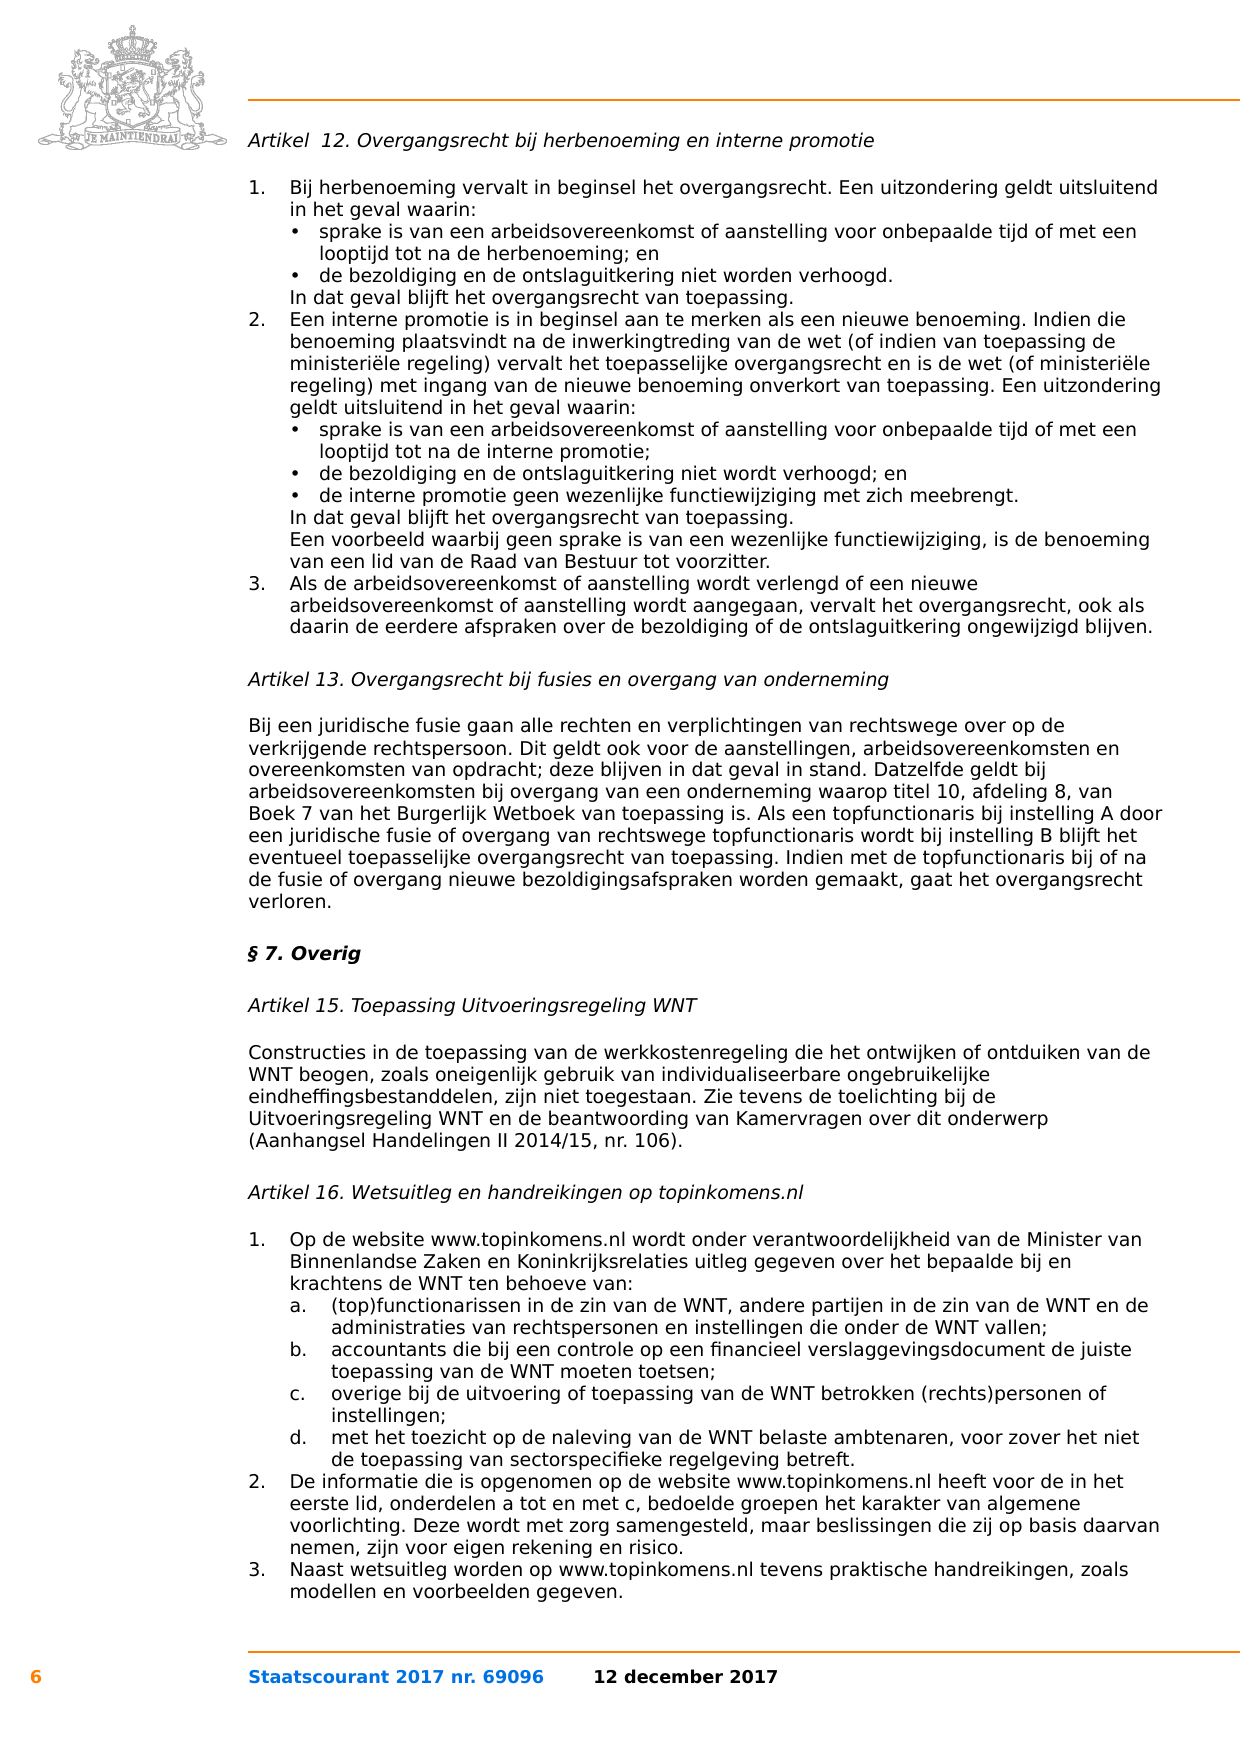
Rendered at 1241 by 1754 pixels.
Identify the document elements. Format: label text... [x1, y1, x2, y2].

text Constructies in de toepassing van de werkkostenregeling die het ontwijken of ontduiken van de WNT beogen, zoals oneigenlijk gebruik van individualiseerbare ongebruikelijke eindheffingsbestanddelen, zijn niet toegestaan. Zie tevens de toelichting bij de Uitvoeringsregeling WNT en de beantwoording van Kamervragen over dit onderwerp (Aanhangsel Handelingen II 2014/15, nr. 106). [248, 1042, 1163, 1152]
subtitle Artikel 12. Overgangsrecht bij herbenoeming en interne promotie [248, 130, 1163, 152]
subtitle Artikel 16. Wetsuitleg en handreikingen op topinkomens.nl [248, 1182, 1163, 1204]
text Bij een juridische fusie gaan alle rechten en verplichtingen van rechtswege over op de verkrijgende rechtspersoon. Dit geldt ook voor de aanstellingen, arbeidsovereenkomsten en overeenkomsten van opdracht; deze blijven in dat geval in stand. Datzelfde geldt bij arbeidsovereenkomsten bij overgang van een onderneming waarop titel 10, afdeling 8, van Boek 7 van het Burgerlijk Wetboek van toepassing is. Als een topfunctionaris bij instelling A door een juridische fusie of overgang van rechtswege topfunctionaris wordt bij instelling B blijft het eventueel toepasselijke overgangsrecht van toepassing. Indien met de topfunctionaris bij of na de fusie of overgang nieuwe bezoldigingsafspraken worden gemaakt, gaat het overgangsrecht verloren. [248, 715, 1163, 913]
text • de bezoldiging en de ontslaguitkering niet worden verhoogd. [289, 265, 1163, 287]
text • de interne promotie geen wezenlijke functiewijziging met zich meebrengt. [289, 484, 1163, 507]
text 1. Bij herbenoeming vervalt in beginsel het overgangsrecht. Een uitzondering geldt uitsluitend in het geval waarin: [248, 177, 1163, 221]
text b. accountants die bij een controle op een financieel verslaggevingsdocument de juiste toepassing van de WNT moeten toetsen; [289, 1339, 1163, 1383]
text c. overige bij de uitvoering of toepassing van de WNT betrokken (rechts)personen of instellingen; [289, 1383, 1163, 1427]
text Een voorbeeld waarbij geen sprake is van een wezenlijke functiewijziging, is de benoeming van een lid van de Raad van Bestuur tot voorzitter. [289, 528, 1163, 572]
text 3. Als de arbeidsovereenkomst of aanstelling wordt verlengd of een nieuwe arbeidsovereenkomst of aanstelling wordt aangegaan, vervalt het overgangsrecht, ook als daarin de eerdere afspraken over de bezoldiging of de ontslaguitkering ongewijzigd blijven. [248, 572, 1163, 638]
text 2. Een interne promotie is in beginsel aan te merken als een nieuwe benoeming. Indien die benoeming plaatsvindt na de inwerkingtreding van de wet (of indien van toepassing de ministeriële regeling) vervalt het toepasselijke overgangsrecht en is de wet (of ministeriële regeling) met ingang van de nieuwe benoeming onverkort van toepassing. Een uitzondering geldt uitsluitend in het geval waarin: [248, 309, 1163, 419]
subtitle § 7. Overig [248, 943, 1163, 965]
subtitle Artikel 13. Overgangsrecht bij fusies en overgang van onderneming [248, 668, 1163, 690]
subtitle Artikel 15. Toepassing Uitvoeringsregeling WNT [248, 995, 1163, 1017]
text 2. De informatie die is opgenomen op de website www.topinkomens.nl heeft voor de in het eerste lid, onderdelen a tot en met c, bedoelde groepen het karakter van algemene voorlichting. Deze wordt met zorg samengesteld, maar beslissingen die zij op basis daarvan nemen, zijn voor eigen rekening en risico. [248, 1471, 1163, 1559]
text 3. Naast wetsuitleg worden op www.topinkomens.nl tevens praktische handreikingen, zoals modellen en voorbeelden gegeven. [248, 1559, 1163, 1603]
text • de bezoldiging en de ontslaguitkering niet wordt verhoogd; en [289, 463, 1163, 484]
text • sprake is van een arbeidsovereenkomst of aanstelling voor onbepaalde tijd of met een looptijd tot na de interne promotie; [289, 419, 1163, 463]
text • sprake is van een arbeidsovereenkomst of aanstelling voor onbepaalde tijd of met een looptijd tot na de herbenoeming; en [289, 221, 1163, 265]
text d. met het toezicht op de naleving van de WNT belaste ambtenaren, voor zover het niet de toepassing van sectorspecifieke regelgeving betreft. [289, 1427, 1163, 1471]
text In dat geval blijft het overgangsrecht van toepassing. [289, 287, 1163, 309]
text In dat geval blijft het overgangsrecht van toepassing. [289, 507, 1163, 528]
text 1. Op de website www.topinkomens.nl wordt onder verantwoordelijkheid van de Minister van Binnenlandse Zaken en Koninkrijksrelaties uitleg gegeven over het bepaalde bij en krachtens de WNT ten behoeve van: [248, 1229, 1163, 1295]
picture [38, 25, 227, 150]
text a. (top)functionarissen in de zin van de WNT, andere partijen in de zin van de WNT en de administraties van rechtspersonen en instellingen die onder de WNT vallen; [289, 1295, 1163, 1339]
